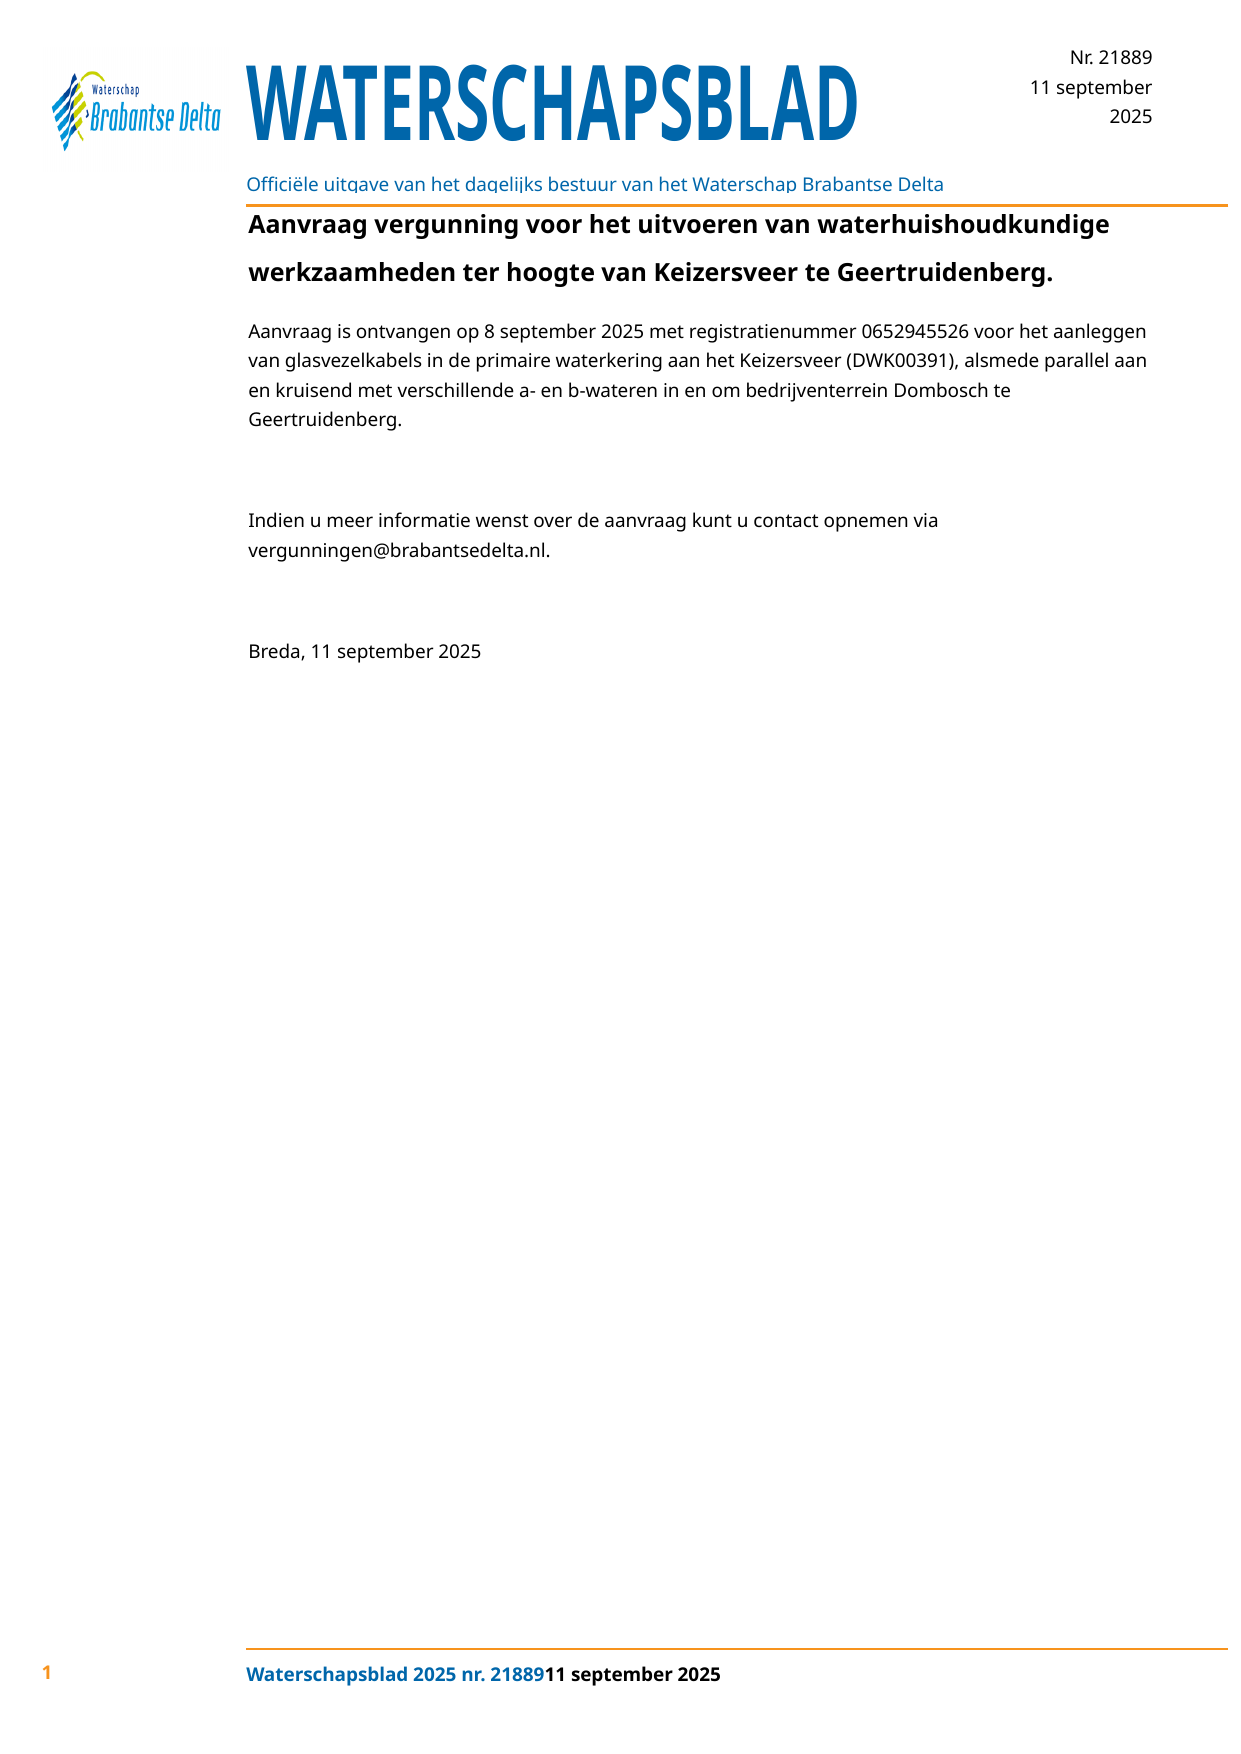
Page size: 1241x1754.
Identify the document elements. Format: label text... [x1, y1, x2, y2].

text Aanvraag vergunning voor het uitvoeren van waterhuishoudkundige werkzaamheden ter hoogte van Keizersveer te Geertruidenberg. [248, 207, 1152, 288]
text Aanvraag is ontvangen op 8 september 2025 met registratienummer 0652945526 voor het aanleggen van glasvezelkabels in de primaire waterkering aan het Keizersveer (DWK00391), alsmede parallel aan en kruisend met verschillende a- en b-wateren in en om bedrijventerrein Dombosch te Geertruidenberg. [248, 318, 1152, 432]
picture [41, 47, 231, 172]
text Breda, 11 september 2025 [248, 638, 1152, 664]
text Indien u meer informatie wenst over de aanvraag kunt u contact opnemen via vergunningen@brabantsedelta.nl. [248, 507, 1152, 563]
